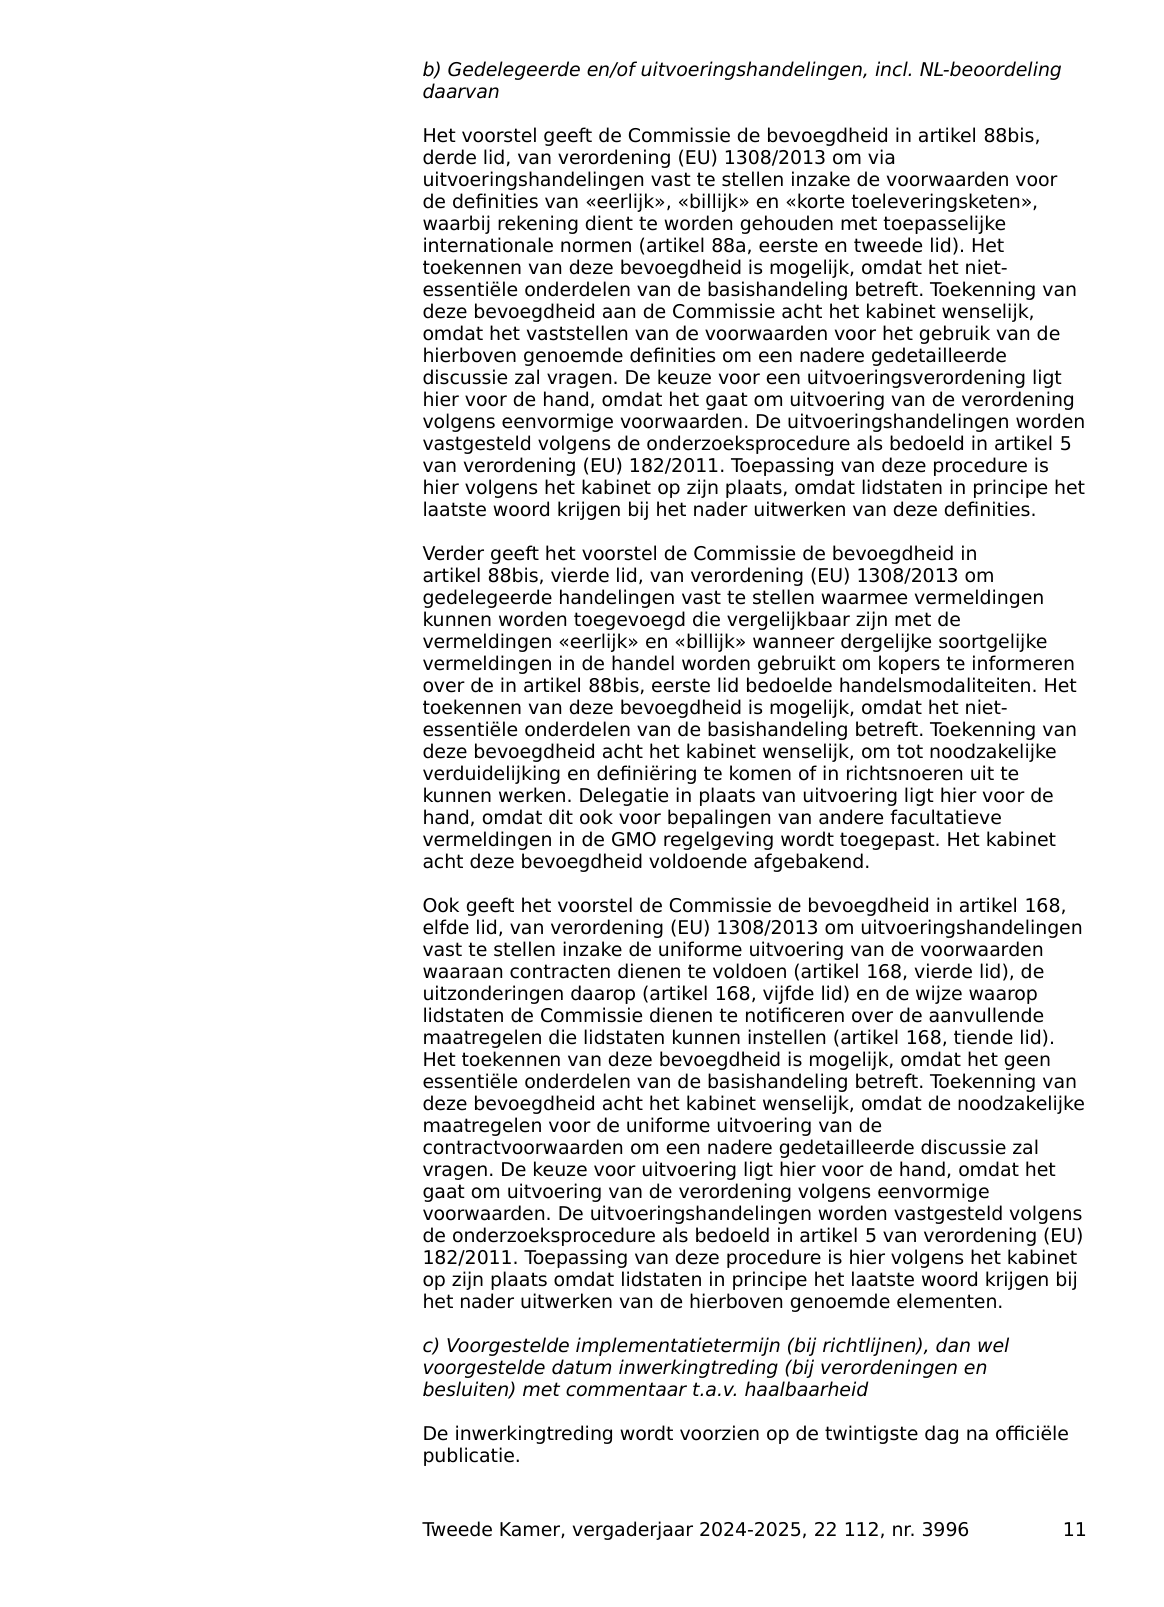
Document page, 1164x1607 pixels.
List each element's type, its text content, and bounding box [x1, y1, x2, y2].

subtitle b) Gedelegeerde en/of uitvoeringshandelingen, incl. NL-beoordeling daarvan [422, 59, 1087, 103]
text De inwerkingtreding wordt voorzien op de twintigste dag na officiële publicatie. [422, 1423, 1087, 1467]
text Ook geeft het voorstel de Commissie de bevoegdheid in artikel 168, elfde lid, van verordening (EU) 1308/2013 om uitvoeringshandelingen vast te stellen inzake de uniforme uitvoering van de voorwaarden waaraan contracten dienen te voldoen (artikel 168, vierde lid), de uitzonderingen daarop (artikel 168, vijfde lid) en de wijze waarop lidstaten de Commissie dienen te notificeren over de aanvullende maatregelen die lidstaten kunnen instellen (artikel 168, tiende lid). Het toekennen van deze bevoegdheid is mogelijk, omdat het geen essentiële onderdelen van de basishandeling betreft. Toekenning van deze bevoegdheid acht het kabinet wenselijk, omdat de noodzakelijke maatregelen voor de uniforme uitvoering van de contractvoorwaarden om een nadere gedetailleerde discussie zal vragen. De keuze voor uitvoering ligt hier voor de hand, omdat het gaat om uitvoering van de verordening volgens eenvormige voorwaarden. De uitvoeringshandelingen worden vastgesteld volgens de onderzoeksprocedure als bedoeld in artikel 5 van verordening (EU) 182/2011. Toepassing van deze procedure is hier volgens het kabinet op zijn plaats omdat lidstaten in principe het laatste woord krijgen bij het nader uitwerken van de hierboven genoemde elementen. [422, 895, 1087, 1312]
text Verder geeft het voorstel de Commissie de bevoegdheid in artikel 88bis, vierde lid, van verordening (EU) 1308/2013 om gedelegeerde handelingen vast te stellen waarmee vermeldingen kunnen worden toegevoegd die vergelijkbaar zijn met de vermeldingen «eerlijk» en «billijk» wanneer dergelijke soortgelijke vermeldingen in de handel worden gebruikt om kopers te informeren over de in artikel 88bis, eerste lid bedoelde handelsmodaliteiten. Het toekennen van deze bevoegdheid is mogelijk, omdat het niet-essentiële onderdelen van de basishandeling betreft. Toekenning van deze bevoegdheid acht het kabinet wenselijk, om tot noodzakelijke verduidelijking en definiëring te komen of in richtsnoeren uit te kunnen werken. Delegatie in plaats van uitvoering ligt hier voor de hand, omdat dit ook voor bepalingen van andere facultatieve vermeldingen in de GMO regelgeving wordt toegepast. Het kabinet acht deze bevoegdheid voldoende afgebakend. [422, 543, 1087, 873]
subtitle c) Voorgestelde implementatietermijn (bij richtlijnen), dan wel voorgestelde datum inwerkingtreding (bij verordeningen en besluiten) met commentaar t.a.v. haalbaarheid [422, 1335, 1087, 1401]
text Het voorstel geeft de Commissie de bevoegdheid in artikel 88bis, derde lid, van verordening (EU) 1308/2013 om via uitvoeringshandelingen vast te stellen inzake de voorwaarden voor de definities van «eerlijk», «billijk» en «korte toeleveringsketen», waarbij rekening dient te worden gehouden met toepasselijke internationale normen (artikel 88a, eerste en tweede lid). Het toekennen van deze bevoegdheid is mogelijk, omdat het niet-essentiële onderdelen van de basishandeling betreft. Toekenning van deze bevoegdheid aan de Commissie acht het kabinet wenselijk, omdat het vaststellen van de voorwaarden voor het gebruik van de hierboven genoemde definities om een nadere gedetailleerde discussie zal vragen. De keuze voor een uitvoeringsverordening ligt hier voor de hand, omdat het gaat om uitvoering van de verordening volgens eenvormige voorwaarden. De uitvoeringshandelingen worden vastgesteld volgens de onderzoeksprocedure als bedoeld in artikel 5 van verordening (EU) 182/2011. Toepassing van deze procedure is hier volgens het kabinet op zijn plaats, omdat lidstaten in principe het laatste woord krijgen bij het nader uitwerken van deze definities. [422, 125, 1087, 521]
